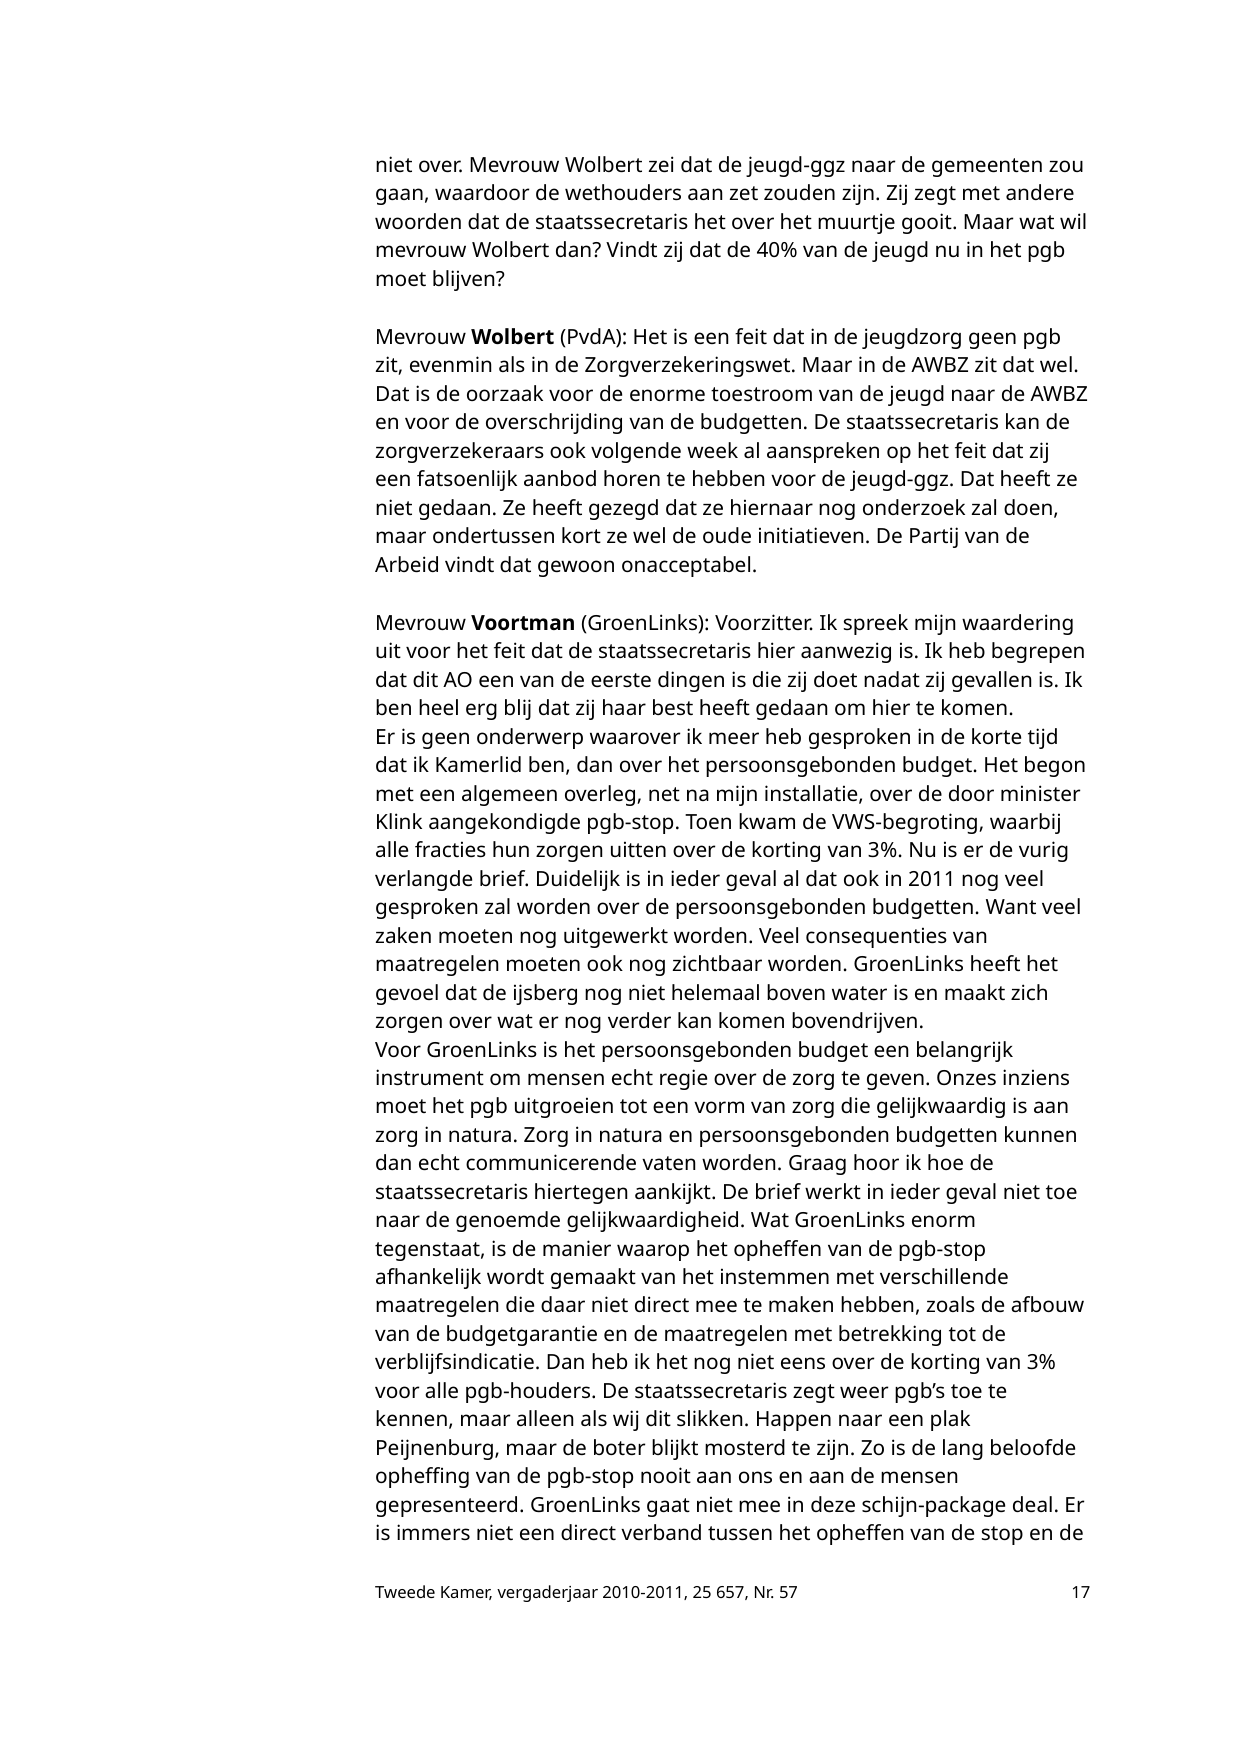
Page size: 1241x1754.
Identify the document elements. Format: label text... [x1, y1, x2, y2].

text Voor GroenLinks is het persoonsgebonden budget een belangrijk instrument om mensen echt regie over de zorg te geven. Onzes inziens moet het pgb uitgroeien tot een vorm van zorg die gelijkwaardig is aan zorg in natura. Zorg in natura en persoonsgebonden budgetten kunnen dan echt communicerende vaten worden. Graag hoor ik hoe de staatssecretaris hiertegen aankijkt. De brief werkt in ieder geval niet toe naar de genoemde gelijkwaardigheid. Wat GroenLinks enorm tegenstaat, is de manier waarop het opheffen van de pgb-stop afhankelijk wordt gemaakt van het instemmen met verschillende maatregelen die daar niet direct mee te maken hebben, zoals de afbouw van de budgetgarantie en de maatregelen met betrekking tot de verblijfsindicatie. Dan heb ik het nog niet eens over de korting van 3% voor alle pgb-houders. De staatssecretaris zegt weer pgb’s toe te kennen, maar alleen als wij dit slikken. Happen naar een plak Peijnenburg, maar de boter blijkt mosterd te zijn. Zo is de lang beloofde opheffing van de pgb-stop nooit aan ons en aan de mensen gepresenteerd. GroenLinks gaat niet mee in deze schijn-package deal. Er is immers niet een direct verband tussen het opheffen van de stop en de [375, 1035, 1090, 1547]
text Mevrouw Voortman (GroenLinks): Voorzitter. Ik spreek mijn waardering uit voor het feit dat de staatssecretaris hier aanwezig is. Ik heb begrepen dat dit AO een van de eerste dingen is die zij doet nadat zij gevallen is. Ik ben heel erg blij dat zij haar best heeft gedaan om hier te komen. [375, 608, 1090, 722]
text Er is geen onderwerp waarover ik meer heb gesproken in de korte tijd dat ik Kamerlid ben, dan over het persoonsgebonden budget. Het begon met een algemeen overleg, net na mijn installatie, over de door minister Klink aangekondigde pgb-stop. Toen kwam de VWS-begroting, waarbij alle fracties hun zorgen uitten over de korting van 3%. Nu is er de vurig verlangde brief. Duidelijk is in ieder geval al dat ook in 2011 nog veel gesproken zal worden over de persoonsgebonden budgetten. Want veel zaken moeten nog uitgewerkt worden. Veel consequenties van maatregelen moeten ook nog zichtbaar worden. GroenLinks heeft het gevoel dat de ijsberg nog niet helemaal boven water is en maakt zich zorgen over wat er nog verder kan komen bovendrijven. [375, 722, 1090, 1035]
text niet over. Mevrouw Wolbert zei dat de jeugd-ggz naar de gemeenten zou gaan, waardoor de wethouders aan zet zouden zijn. Zij zegt met andere woorden dat de staatssecretaris het over het muurtje gooit. Maar wat wil mevrouw Wolbert dan? Vindt zij dat de 40% van de jeugd nu in het pgb moet blijven? [375, 150, 1090, 292]
text Mevrouw Wolbert (PvdA): Het is een feit dat in de jeugdzorg geen pgb zit, evenmin als in de Zorgverzekeringswet. Maar in de AWBZ zit dat wel. Dat is de oorzaak voor de enorme toestroom van de jeugd naar de AWBZ en voor de overschrijding van de budgetten. De staatssecretaris kan de zorgverzekeraars ook volgende week al aanspreken op het feit dat zij een fatsoenlijk aanbod horen te hebben voor de jeugd-ggz. Dat heeft ze niet gedaan. Ze heeft gezegd dat ze hiernaar nog onderzoek zal doen, maar ondertussen kort ze wel de oude initiatieven. De Partij van de Arbeid vindt dat gewoon onacceptabel. [375, 322, 1090, 578]
